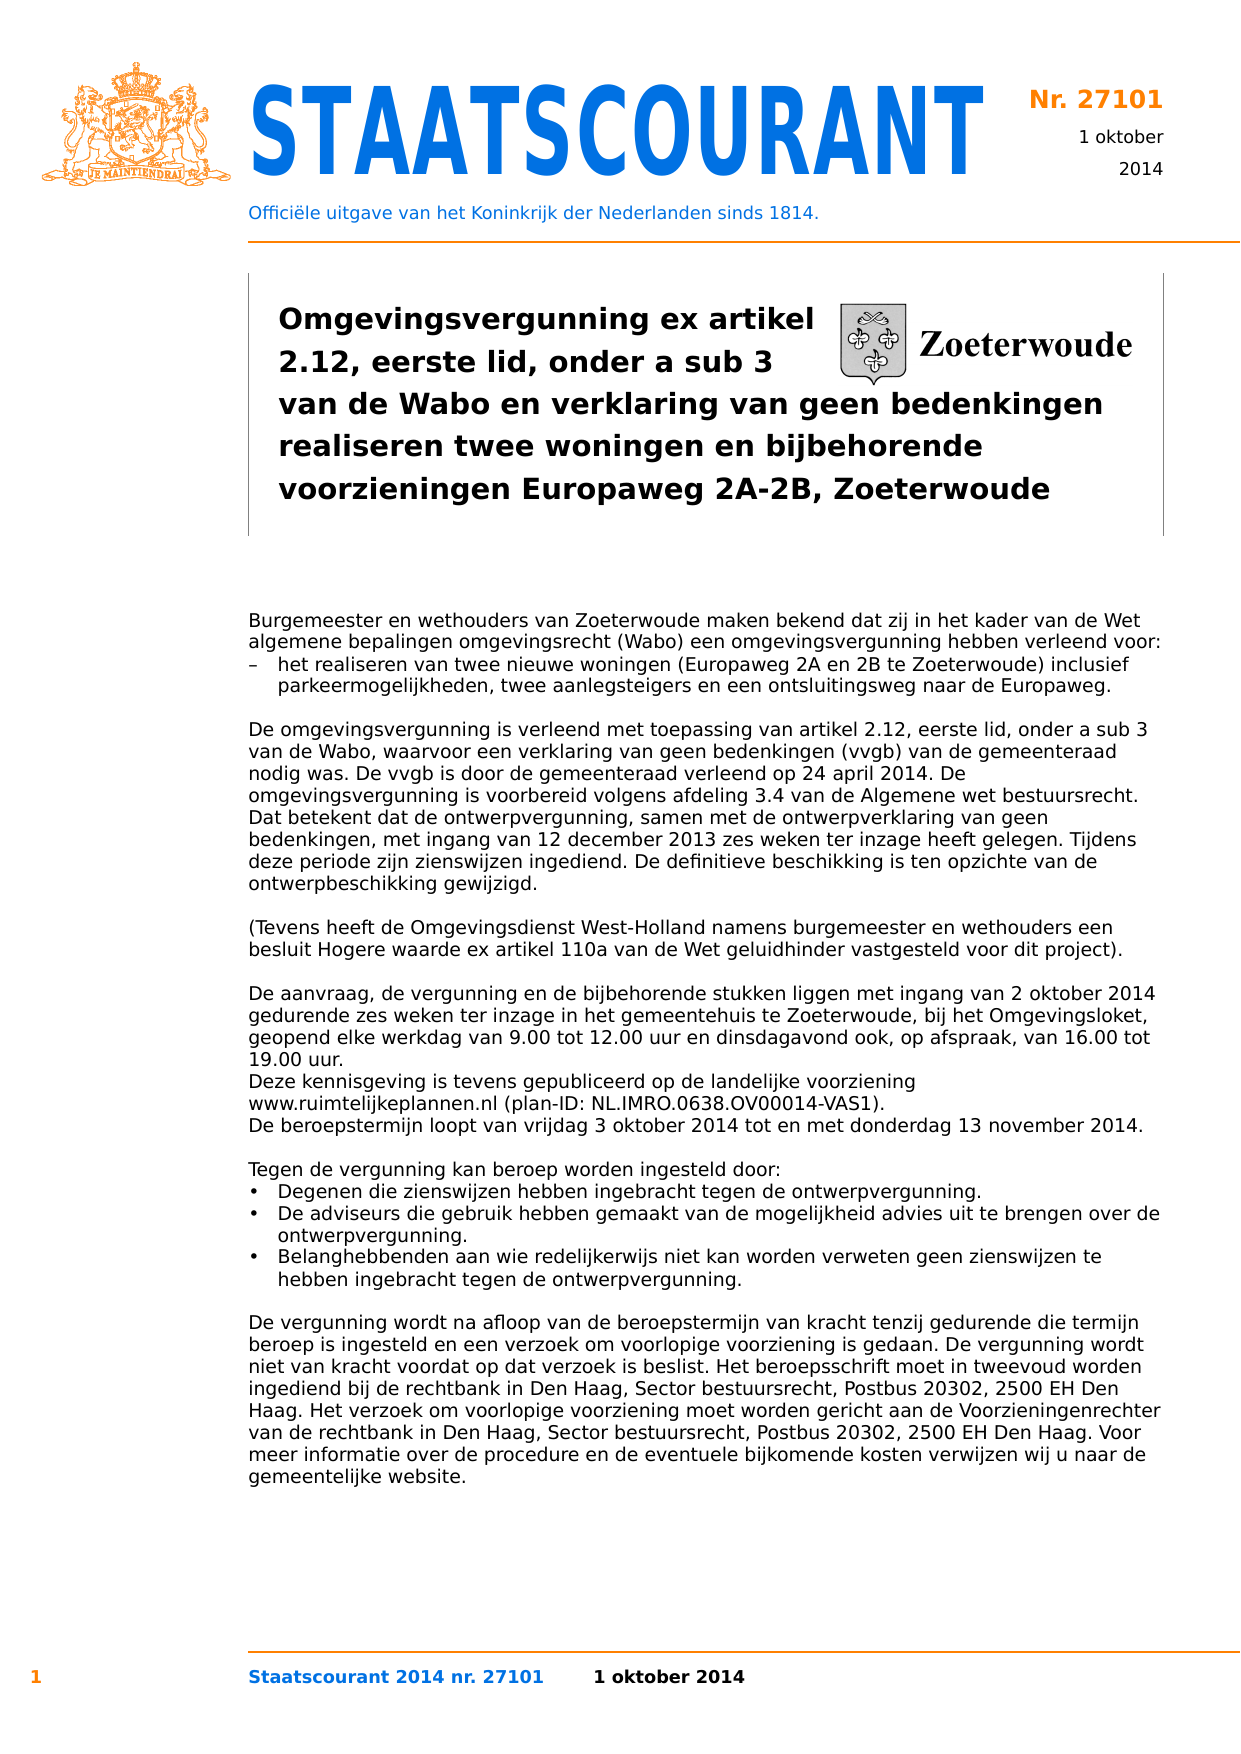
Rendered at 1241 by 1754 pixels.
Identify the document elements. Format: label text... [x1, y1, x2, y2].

text De aanvraag, de vergunning en de bijbehorende stukken liggen met ingang van 2 oktober 2014 gedurende zes weken ter inzage in het gemeentehuis te Zoeterwoude, bij het Omgevingsloket, geopend elke werkdag van 9.00 tot 12.00 uur en dinsdagavond ook, op afspraak, van 16.00 tot 19.00 uur. [248, 983, 1163, 1071]
table_header [25, 62, 248, 241]
text • Belanghebbenden aan wie redelijkerwijs niet kan worden verweten geen zienswijzen te hebben ingebracht tegen de ontwerpvergunning. [248, 1246, 1163, 1290]
text Tegen de vergunning kan beroep worden ingesteld door: [248, 1158, 1163, 1181]
table_header Nr. 27101 [998, 62, 1240, 121]
text Deze kennisgeving is tevens gepubliceerd op de landelijke voorziening www.ruimtelijkeplannen.nl (plan-ID: NL.IMRO.0638.OV00014-VAS1). [248, 1071, 1163, 1115]
text Burgemeester en wethouders van Zoeterwoude maken bekend dat zij in het kader van de Wet algemene bepalingen omgevingsrecht (Wabo) een omgevingsvergunning hebben verleend voor: [248, 609, 1163, 653]
subtitle Omgevingsvergunning ex artikel 2.12, eerste lid, onder a sub 3 van de Wabo en verklaring van geen bedenkingen realiseren twee woningen en bijbehorende voorzieningen Europaweg 2A-2B, Zoeterwoude [249, 273, 1163, 536]
text De omgevingsvergunning is verleend met toepassing van artikel 2.12, eerste lid, onder a sub 3 van de Wabo, waarvoor een verklaring van geen bedenkingen (vvgb) van de gemeenteraad nodig was. De vvgb is door de gemeenteraad verleend op 24 april 2014. De omgevingsvergunning is voorbereid volgens afdeling 3.4 van de Algemene wet bestuursrecht. Dat betekent dat de ontwerpvergunning, samen met de ontwerpverklaring van geen bedenkingen, met ingang van 12 december 2013 zes weken ter inzage heeft gelegen. Tijdens deze periode zijn zienswijzen ingediend. De definitieve beschikking is ten opzichte van de ontwerpbeschikking gewijzigd. [248, 719, 1163, 895]
table_header STAATSCOURANT [248, 62, 998, 203]
table_cell 1 oktober [998, 121, 1240, 153]
table_cell 2014 [998, 153, 1240, 203]
text – het realiseren van twee nieuwe woningen (Europaweg 2A en 2B te Zoeterwoude) inclusief parkeermogelijkheden, twee aanlegsteigers en een ontsluitingsweg naar de Europaweg. [248, 653, 1163, 697]
text • Degenen die zienswijzen hebben ingebracht tegen de ontwerpvergunning. [248, 1181, 1163, 1202]
table_cell Officiële uitgave van het Koninkrijk der Nederlanden sinds 1814. [248, 203, 1240, 241]
text De vergunning wordt na afloop van de beroepstermijn van kracht tenzij gedurende die termijn beroep is ingesteld en een verzoek om voorlopige voorziening is gedaan. De vergunning wordt niet van kracht voordat op dat verzoek is beslist. Het beroepsschrift moet in tweevoud worden ingediend bij de rechtbank in Den Haag, Sector bestuursrecht, Postbus 20302, 2500 EH Den Haag. Het verzoek om voorlopige voorziening moet worden gericht aan de Voorzieningenrechter van de rechtbank in Den Haag, Sector bestuursrecht, Postbus 20302, 2500 EH Den Haag. Voor meer informatie over de procedure en de eventuele bijkomende kosten verwijzen wij u naar de gemeentelijke website. [248, 1312, 1163, 1488]
text • De adviseurs die gebruik hebben gemaakt van de mogelijkheid advies uit te brengen over de ontwerpvergunning. [248, 1202, 1163, 1246]
picture [838, 302, 1134, 386]
text (Tevens heeft de Omgevingsdienst West-Holland namens burgemeester en wethouders een besluit Hogere waarde ex artikel 110a van de Wet geluidhinder vastgesteld voor dit project). [248, 917, 1163, 961]
picture [41, 62, 231, 186]
text De beroepstermijn loopt van vrijdag 3 oktober 2014 tot en met donderdag 13 november 2014. [248, 1115, 1163, 1137]
